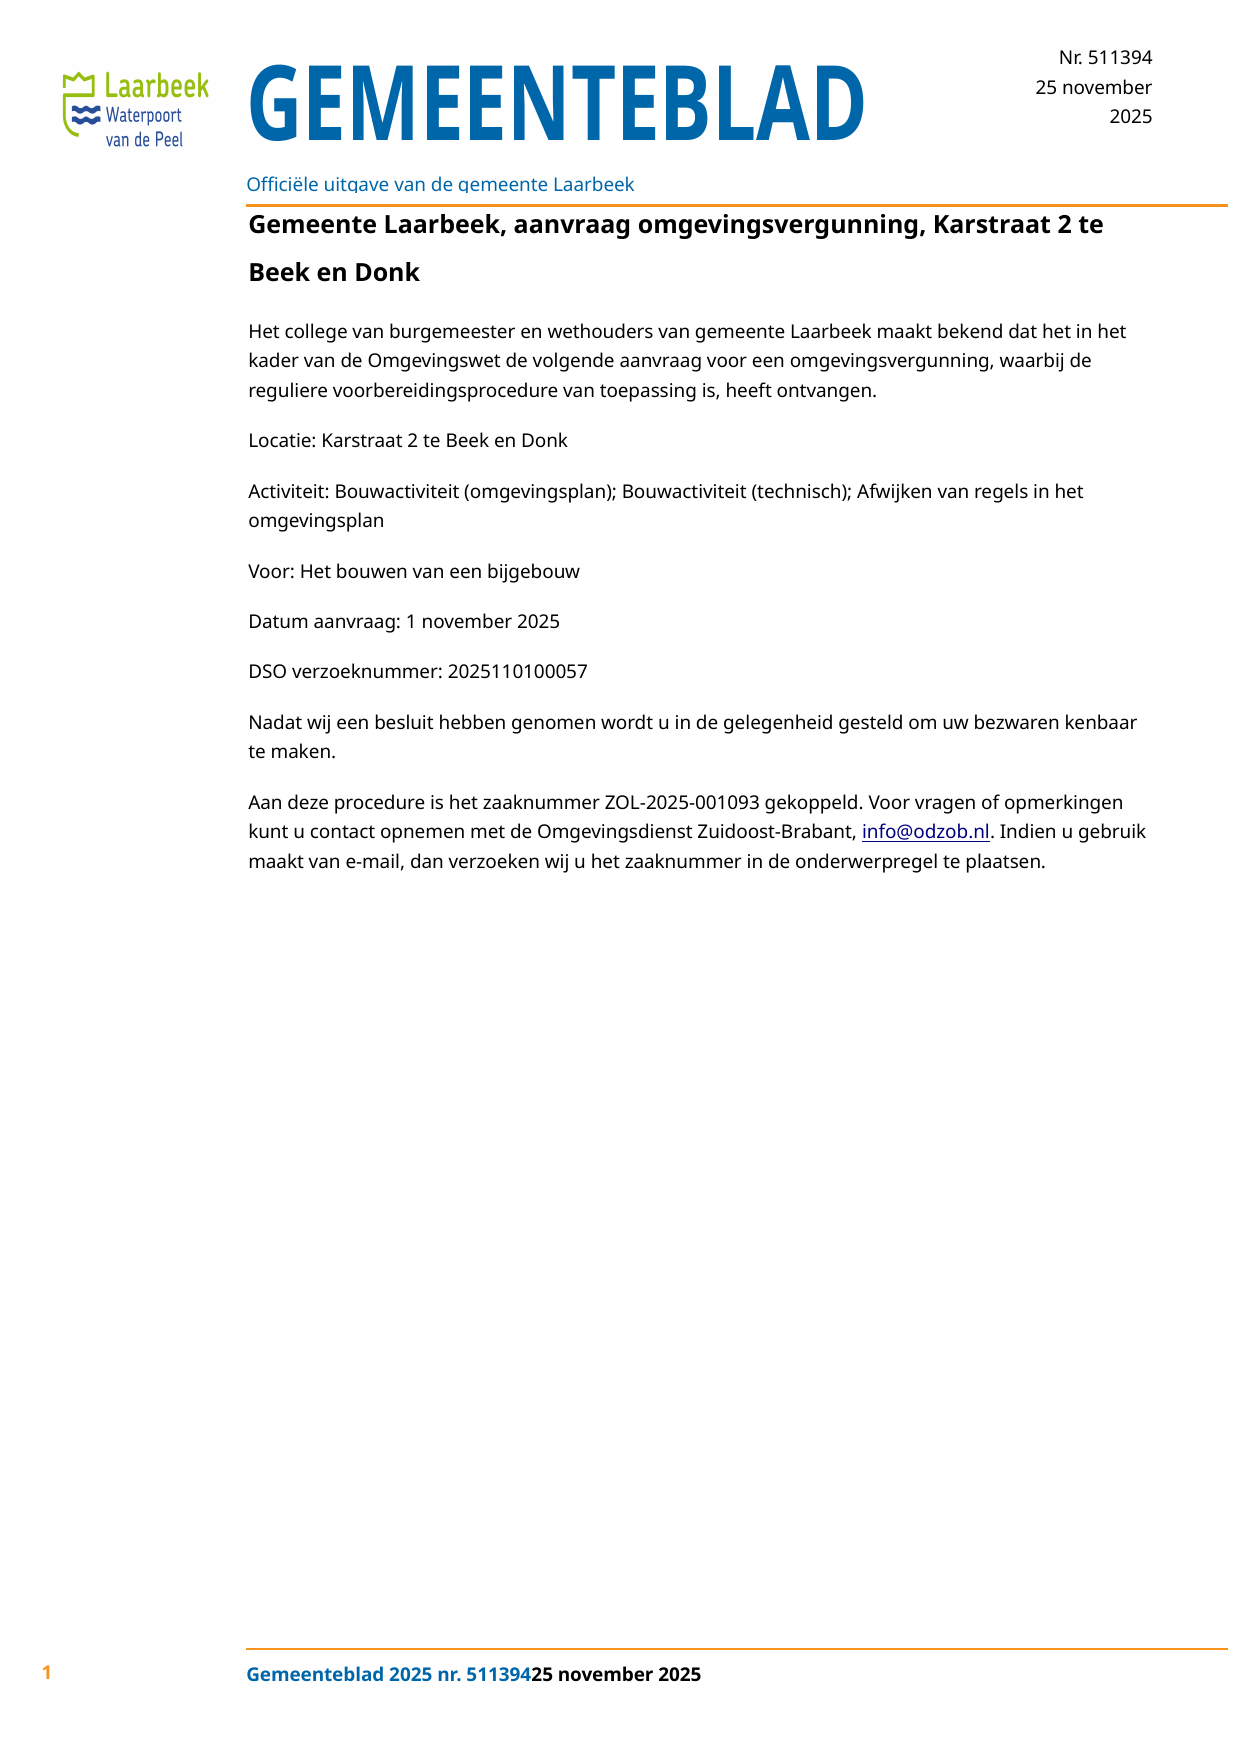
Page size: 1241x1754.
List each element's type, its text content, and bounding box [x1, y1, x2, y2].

text DSO verzoeknummer: 2025110100057 [248, 659, 1152, 684]
text Locatie: Karstraat 2 te Beek en Donk [248, 427, 1152, 453]
text Het college van burgemeester en wethouders van gemeente Laarbeek maakt bekend dat het in het kader van de Omgevingswet de volgende aanvraag voor een omgevingsvergunning, waarbij de reguliere voorbereidingsprocedure van toepassing is, heeft ontvangen. [248, 318, 1152, 403]
text Activiteit: Bouwactiviteit (omgevingsplan); Bouwactiviteit (technisch); Afwijken van regels in het omgevingsplan [248, 478, 1152, 533]
text Aan deze procedure is het zaaknummer ZOL-2025-001093 gekoppeld. Voor vragen of opmerkingen kunt u contact opnemen met de Omgevingsdienst Zuidoost-Brabant, info@odzob.nl. Indien u gebruik maakt van e-mail, dan verzoeken wij u het zaaknummer in de onderwerpregel te plaatsen. [248, 789, 1152, 874]
picture [41, 47, 231, 172]
text Nadat wij een besluit hebben genomen wordt u in de gelegenheid gesteld om uw bezwaren kenbaar te maken. [248, 709, 1152, 764]
text Datum aanvraag: 1 november 2025 [248, 608, 1152, 634]
text Gemeente Laarbeek, aanvraag omgevingsvergunning, Karstraat 2 te Beek en Donk [248, 207, 1152, 288]
text Voor: Het bouwen van een bijgebouw [248, 558, 1152, 584]
